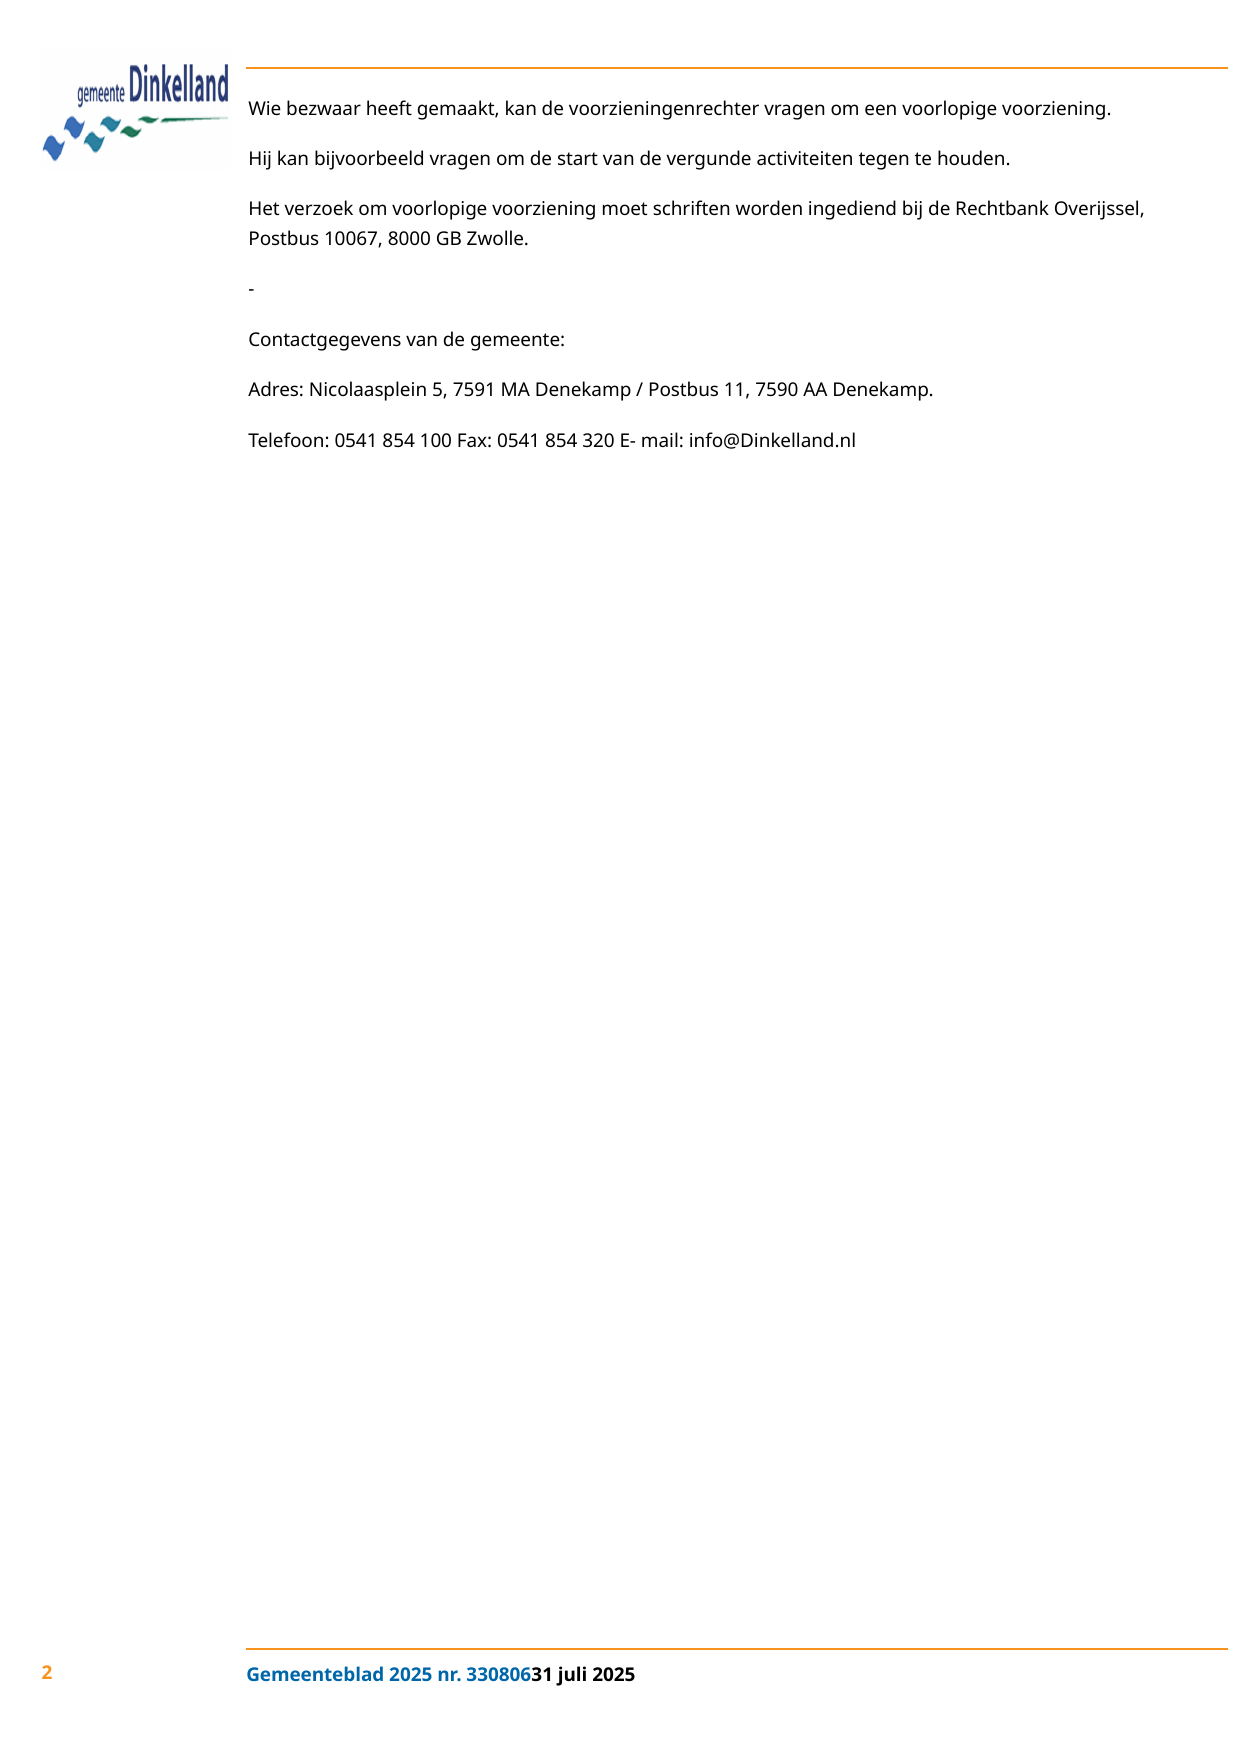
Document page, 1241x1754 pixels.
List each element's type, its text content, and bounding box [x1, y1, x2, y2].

text Hij kan bijvoorbeeld vragen om de start van de vergunde activiteiten tegen te houden. [248, 145, 1152, 171]
text Contactgegevens van de gemeente: [248, 326, 1152, 352]
text Adres: Nicolaasplein 5, 7591 MA Denekamp / Postbus 11, 7590 AA Denekamp. [248, 376, 1152, 402]
text Telefoon: 0541 854 100 Fax: 0541 854 320 E- mail: info@Dinkelland.nl [248, 427, 1152, 453]
text Het verzoek om voorlopige voorziening moet schriften worden ingediend bij de Rechtbank Overijssel, Postbus 10067, 8000 GB Zwolle. [248, 196, 1152, 251]
text - [248, 276, 1152, 301]
text Wie bezwaar heeft gemaakt, kan de voorzieningenrechter vragen om een voorlopige voorziening. [248, 95, 1152, 121]
picture [41, 47, 231, 172]
